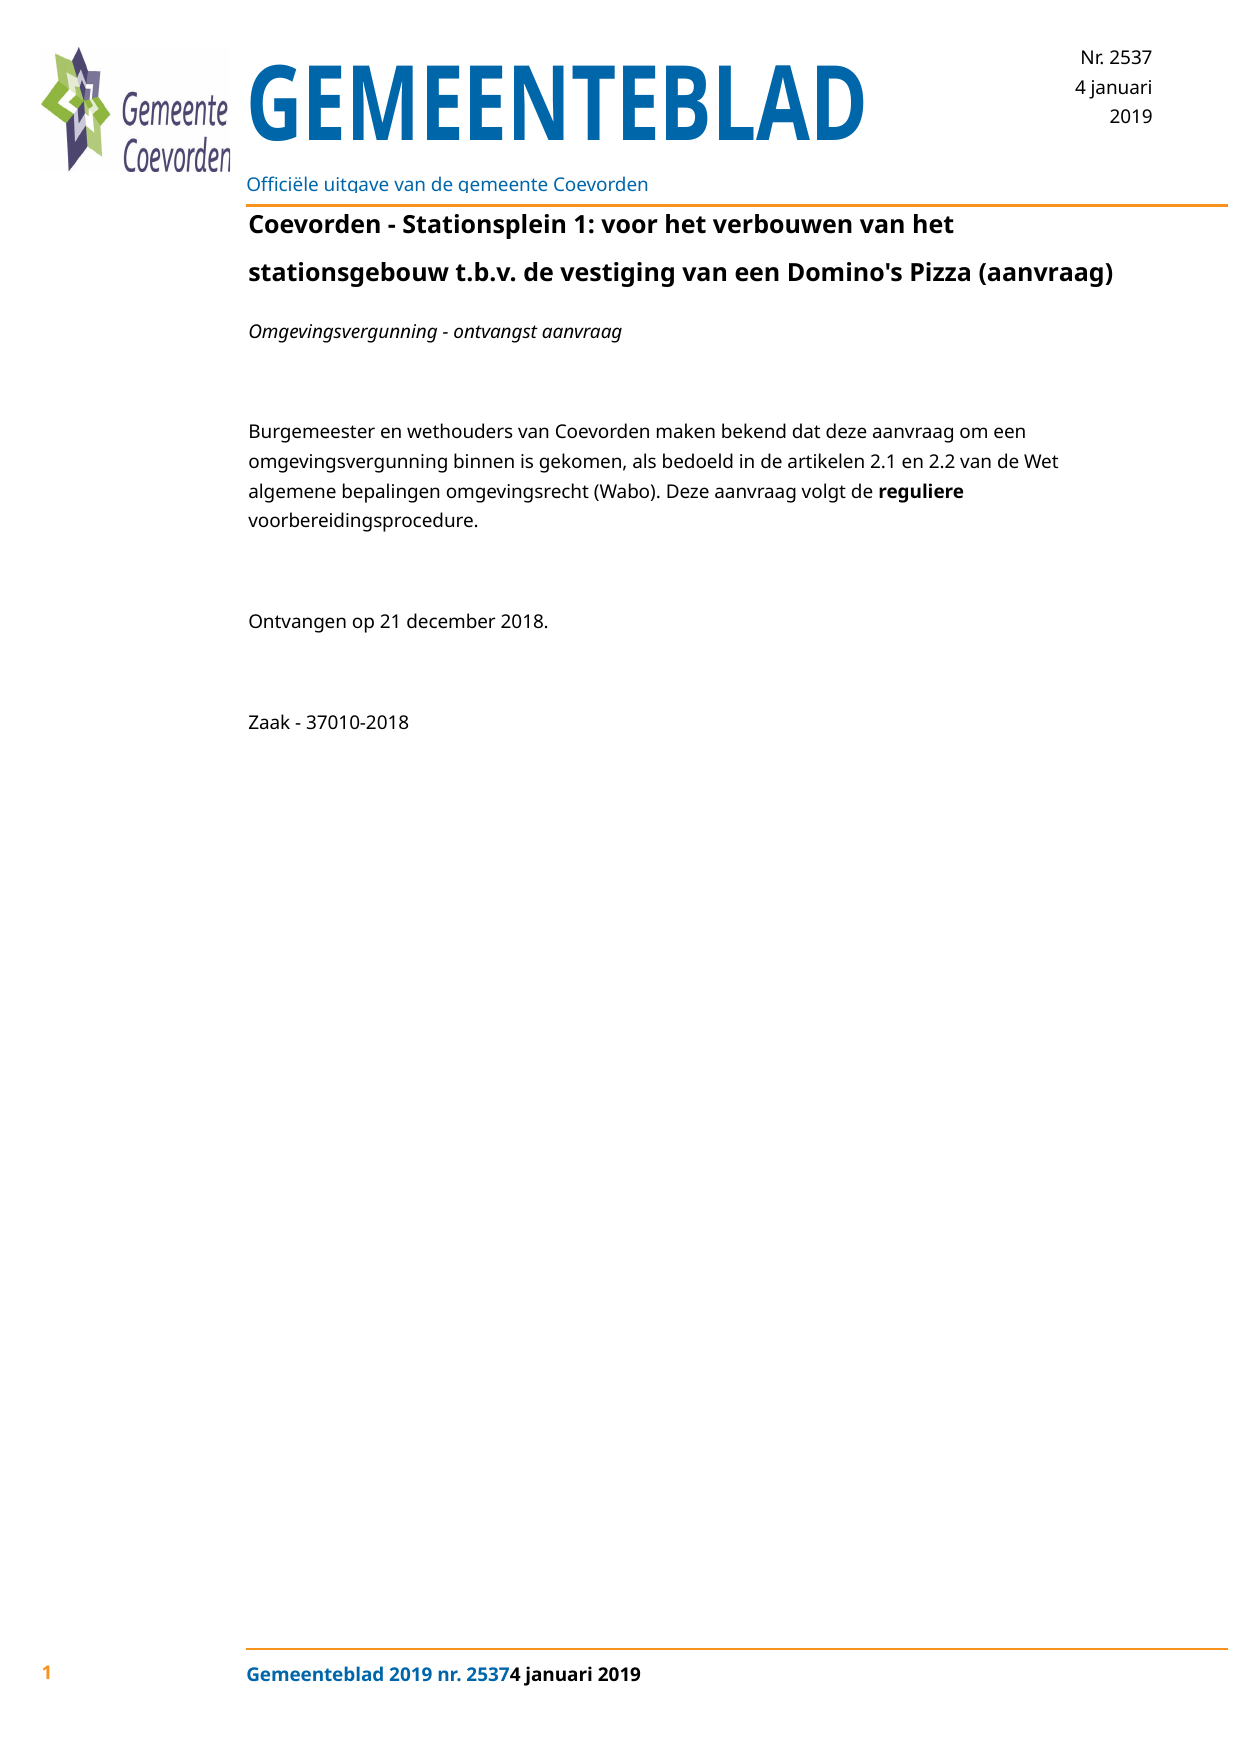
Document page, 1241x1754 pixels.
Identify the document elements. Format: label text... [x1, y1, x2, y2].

text Burgemeester en wethouders van Coevorden maken bekend dat deze aanvraag om een omgevingsvergunning binnen is gekomen, als bedoeld in de artikelen 2.1 en 2.2 van de Wet algemene bepalingen omgevingsrecht (Wabo). Deze aanvraag volgt de reguliere voorbereidingsprocedure. [248, 419, 1152, 533]
text Zaak - 37010-2018 [248, 709, 1152, 735]
text Coevorden - Stationsplein 1: voor het verbouwen van het stationsgebouw t.b.v. de vestiging van een Domino's Pizza (aanvraag) [248, 207, 1152, 288]
picture [41, 47, 231, 172]
text Omgevingsvergunning - ontvangst aanvraag [248, 318, 1152, 344]
text Ontvangen op 21 december 2018. [248, 608, 1152, 634]
